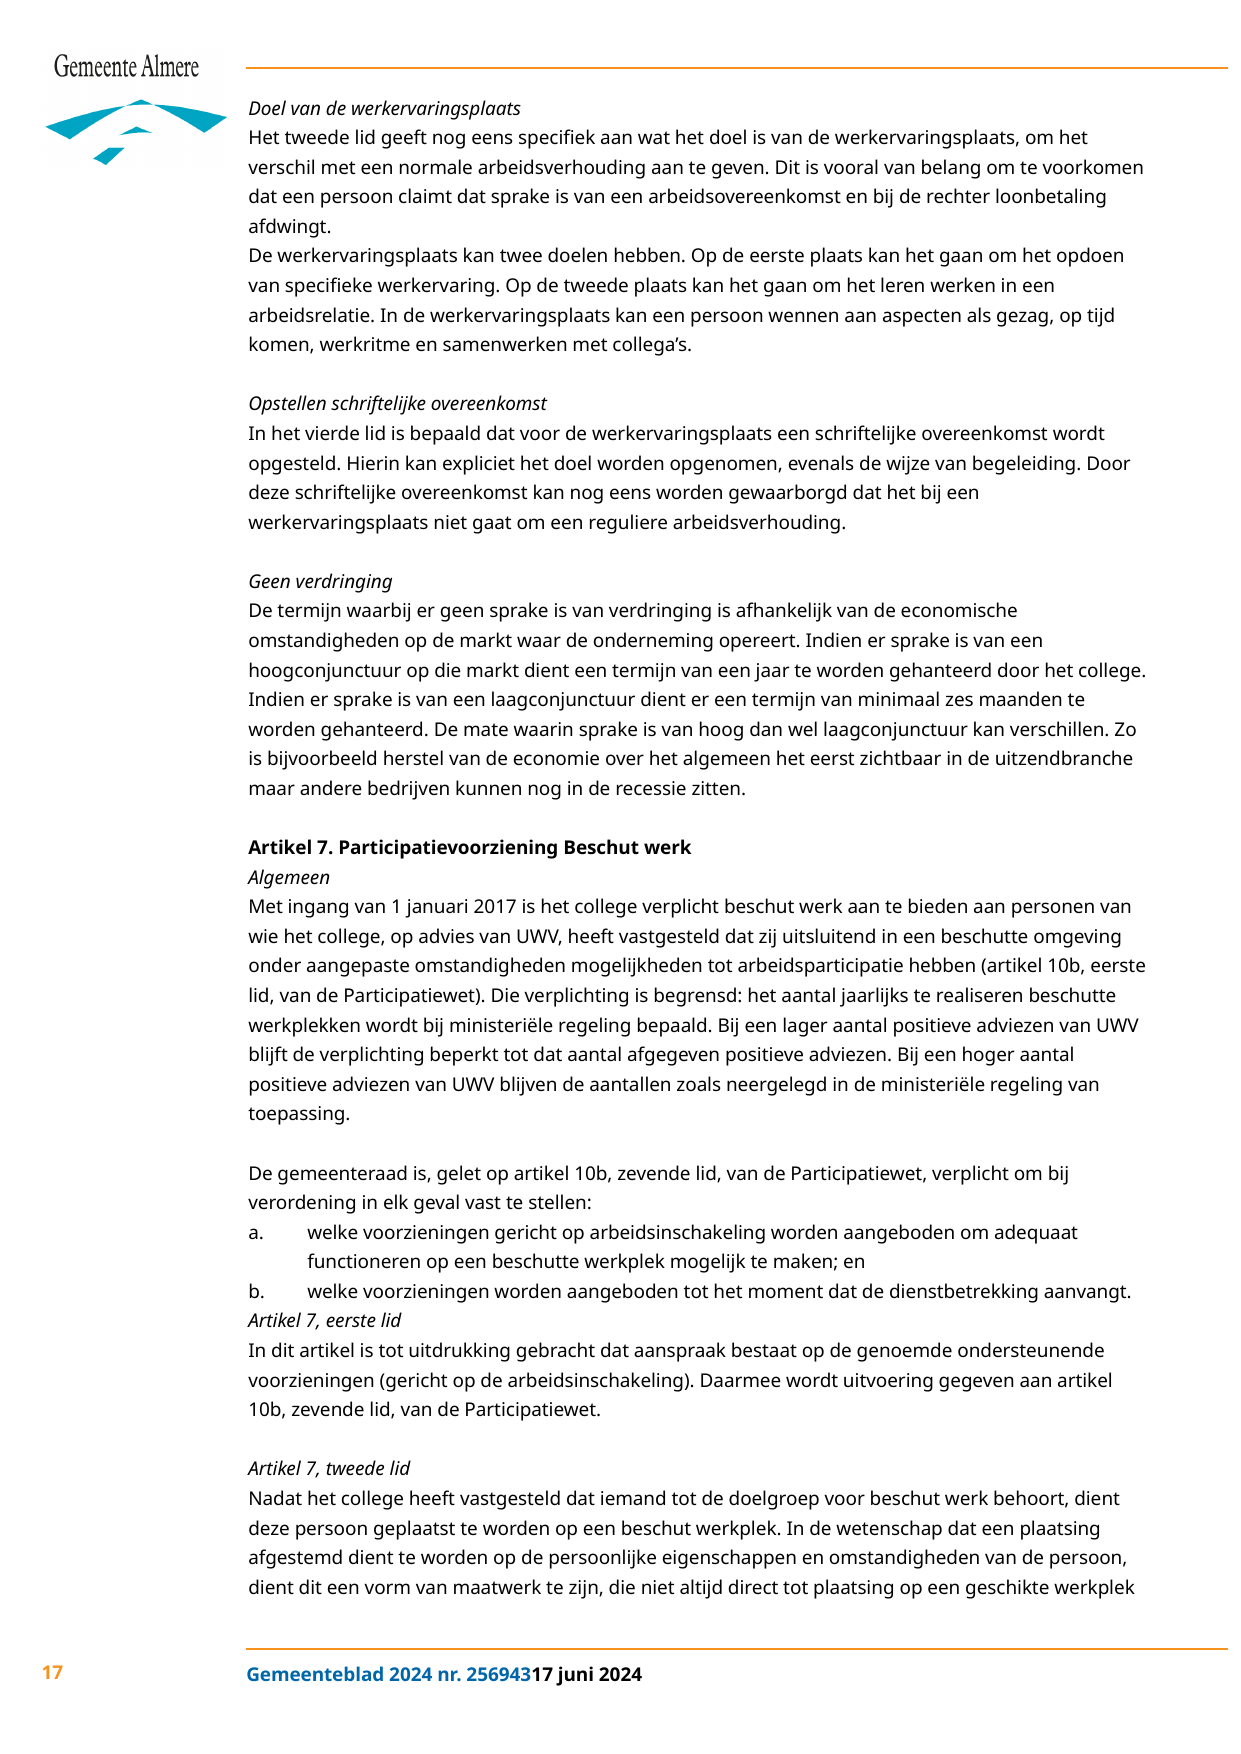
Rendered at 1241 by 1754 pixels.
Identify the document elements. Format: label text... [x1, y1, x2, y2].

text Met ingang van 1 januari 2017 is het college verplicht beschut werk aan te bieden aan personen van wie het college, op advies van UWV, heeft vastgesteld dat zij uitsluitend in een beschutte omgeving onder aangepaste omstandigheden mogelijkheden tot arbeidsparticipatie hebben (artikel 10b, eerste lid, van de Participatiewet). Die verplichting is begrensd: het aantal jaarlijks te realiseren beschutte werkplekken wordt bij ministeriële regeling bepaald. Bij een lager aantal positieve adviezen van UWV blijft de verplichting beperkt tot dat aantal afgegeven positieve adviezen. Bij een hoger aantal positieve adviezen van UWV blijven de aantallen zoals neergelegd in de ministeriële regeling van toepassing. [248, 893, 1152, 1126]
text Geen verdringing [248, 568, 1152, 594]
text De werkervaringsplaats kan twee doelen hebben. Op de eerste plaats kan het gaan om het opdoen van specifieke werkervaring. Op de tweede plaats kan het gaan om het leren werken in een arbeidsrelatie. In de werkervaringsplaats kan een persoon wennen aan aspecten als gezag, op tijd komen, werkritme en samenwerken met collega’s. [248, 243, 1152, 357]
picture [41, 47, 231, 172]
text Artikel 7, eerste lid [248, 1308, 1152, 1333]
text Opstellen schriftelijke overeenkomst [248, 391, 1152, 416]
list welke voorzieningen worden aangeboden tot het moment dat de dienstbetrekking aanvangt. [248, 1278, 1152, 1304]
text De gemeenteraad is, gelet op artikel 10b, zevende lid, van de Participatiewet, verplicht om bij verordening in elk geval vast te stellen: [248, 1160, 1152, 1215]
text Nadat het college heeft vastgesteld dat iemand tot de doelgroep voor beschut werk behoort, dient deze persoon geplaatst te worden op een beschut werkplek. In de wetenschap dat een plaatsing afgestemd dient te worden op de persoonlijke eigenschappen en omstandigheden van de persoon, dient dit een vorm van maatwerk te zijn, die niet altijd direct tot plaatsing op een geschikte werkplek [248, 1485, 1152, 1600]
list welke voorzieningen gericht op arbeidsinschakeling worden aangeboden om adequaat functioneren op een beschutte werkplek mogelijk te maken; en [248, 1219, 1152, 1274]
text In dit artikel is tot uitdrukking gebracht dat aanspraak bestaat op de genoemde ondersteunende voorzieningen (gericht op de arbeidsinschakeling). Daarmee wordt uitvoering gegeven aan artikel 10b, zevende lid, van de Participatiewet. [248, 1337, 1152, 1422]
text Artikel 7. Participatievoorziening Beschut werk [248, 834, 1152, 860]
text Algemeen [248, 864, 1152, 890]
text Artikel 7, tweede lid [248, 1456, 1152, 1481]
text De termijn waarbij er geen sprake is van verdringing is afhankelijk van de economische omstandigheden op de markt waar de onderneming opereert. Indien er sprake is van een hoogconjunctuur op die markt dient een termijn van een jaar te worden gehanteerd door het college. Indien er sprake is van een laagconjunctuur dient er een termijn van minimaal zes maanden te worden gehanteerd. De mate waarin sprake is van hoog dan wel laagconjunctuur kan verschillen. Zo is bijvoorbeeld herstel van de economie over het algemeen het eerst zichtbaar in de uitzendbranche maar andere bedrijven kunnen nog in de recessie zitten. [248, 598, 1152, 801]
text Het tweede lid geeft nog eens specifiek aan wat het doel is van de werkervaringsplaats, om het verschil met een normale arbeidsverhouding aan te geven. Dit is vooral van belang om te voorkomen dat een persoon claimt dat sprake is van een arbeidsovereenkomst en bij de rechter loonbetaling afdwingt. [248, 124, 1152, 239]
text In het vierde lid is bepaald dat voor de werkervaringsplaats een schriftelijke overeenkomst wordt opgesteld. Hierin kan expliciet het doel worden opgenomen, evenals de wijze van begeleiding. Door deze schriftelijke overeenkomst kan nog eens worden gewaarborgd dat het bij een werkervaringsplaats niet gaat om een reguliere arbeidsverhouding. [248, 420, 1152, 535]
text Doel van de werkervaringsplaats [248, 95, 1152, 121]
